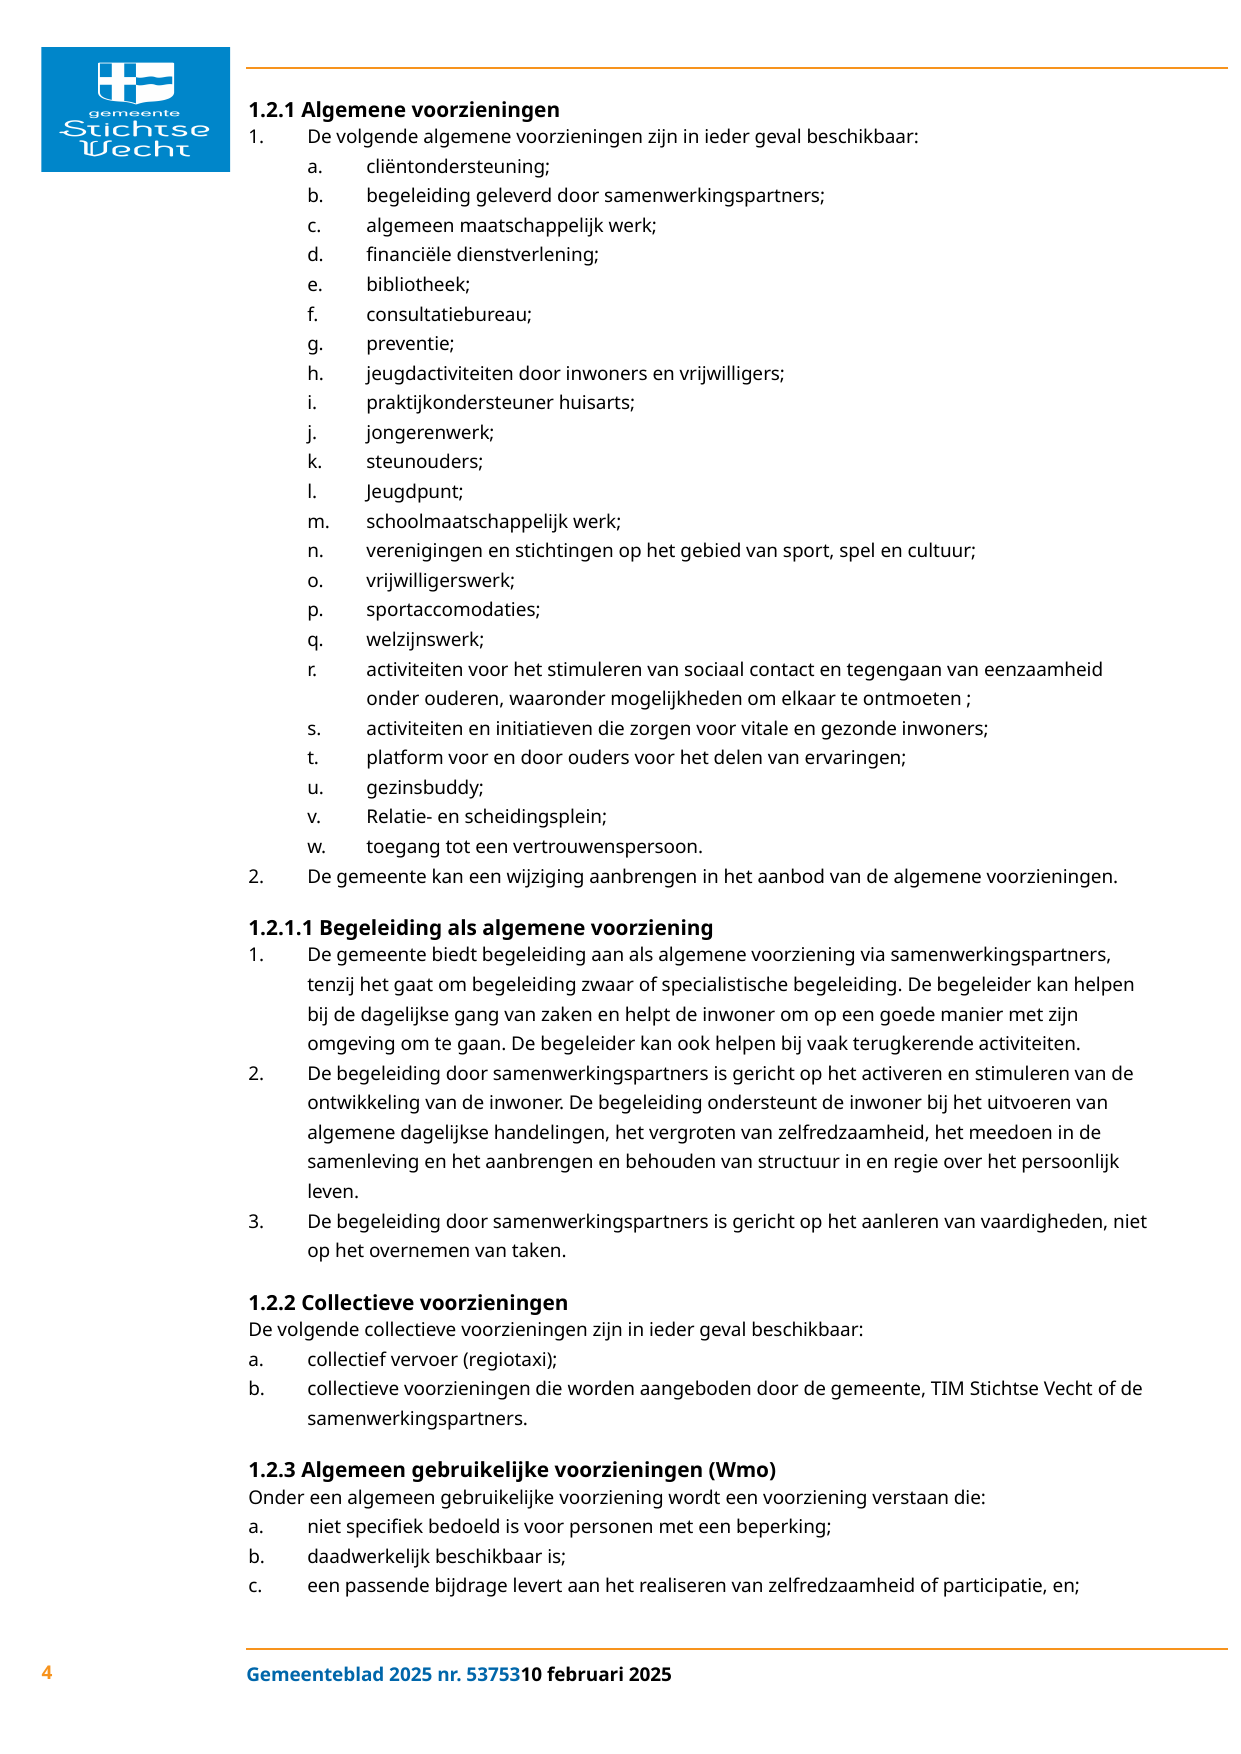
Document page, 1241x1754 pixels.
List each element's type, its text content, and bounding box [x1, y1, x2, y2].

list daadwerkelijk beschikbaar is; [248, 1543, 1152, 1569]
list steunouders; [307, 449, 1152, 474]
list vrijwilligerswerk; [307, 567, 1152, 593]
list een passende bijdrage levert aan het realiseren van zelfredzaamheid of participatie, en; [248, 1573, 1152, 1598]
list platform voor en door ouders voor het delen van ervaringen; [307, 744, 1152, 770]
list De gemeente biedt begeleiding aan als algemene voorziening via samenwerkingspartners, tenzij het gaat om begeleiding zwaar of specialistische begeleiding. De begeleider kan helpen bij de dagelijkse gang van zaken en helpt de inwoner om op een goede manier met zijn omgeving om te gaan. De begeleider kan ook helpen bij vaak terugkerende activiteiten. [248, 942, 1152, 1056]
list cliëntondersteuning; [307, 153, 1152, 178]
list sportaccomodaties; [307, 597, 1152, 622]
list activiteiten en initiatieven die zorgen voor vitale en gezonde inwoners; [307, 715, 1152, 741]
text 1.2.1.1 Begeleiding als algemene voorziening [248, 913, 1152, 942]
list financiële dienstverlening; [307, 242, 1152, 267]
list consultatiebureau; [307, 301, 1152, 326]
text 1.2.1 Algemene voorzieningen [248, 95, 1152, 123]
list bibliotheek; [307, 271, 1152, 297]
list jongerenwerk; [307, 419, 1152, 445]
picture [99, 63, 135, 101]
text Onder een algemeen gebruikelijke voorziening wordt een voorziening verstaan die: [248, 1484, 1152, 1510]
list toegang tot een vertrouwenspersoon. [307, 833, 1152, 859]
list jeugdactiviteiten door inwoners en vrijwilligers; [307, 360, 1152, 386]
list Relatie- en scheidingsplein; [307, 804, 1152, 829]
list gezinsbuddy; [307, 774, 1152, 800]
text 1.2.2 Collectieve voorzieningen [248, 1288, 1152, 1316]
list verenigingen en stichtingen op het gebied van sport, spel en cultuur; [307, 537, 1152, 563]
list welzijnswerk; [307, 626, 1152, 652]
list De volgende algemene voorzieningen zijn in ieder geval beschikbaar: [248, 123, 1152, 149]
list collectieve voorzieningen die worden aangeboden door de gemeente, TIM Stichtse Vecht of de samenwerkingspartners. [248, 1376, 1152, 1431]
list praktijkondersteuner huisarts; [307, 389, 1152, 415]
list activiteiten voor het stimuleren van sociaal contact en tegengaan van eenzaamheid onder ouderen, waaronder mogelijkheden om elkaar te ontmoeten ; [307, 656, 1152, 711]
list begeleiding geleverd door samenwerkingspartners; [307, 182, 1152, 208]
list Jeugdpunt; [307, 478, 1152, 504]
text 1.2.3 Algemeen gebruikelijke voorzieningen (Wmo) [248, 1456, 1152, 1484]
list De gemeente kan een wijziging aanbrengen in het aanbod van de algemene voorzieningen. [248, 863, 1152, 888]
list algemeen maatschappelijk werk; [307, 212, 1152, 238]
picture [137, 63, 174, 103]
list collectief vervoer (regiotaxi); [248, 1346, 1152, 1372]
list De begeleiding door samenwerkingspartners is gericht op het aanleren van vaardigheden, niet op het overnemen van taken. [248, 1208, 1152, 1263]
text De volgende collectieve voorzieningen zijn in ieder geval beschikbaar: [248, 1316, 1152, 1342]
list preventie; [307, 330, 1152, 356]
list niet specifiek bedoeld is voor personen met een beperking; [248, 1513, 1152, 1539]
list schoolmaatschappelijk werk; [307, 508, 1152, 533]
list De begeleiding door samenwerkingspartners is gericht op het activeren en stimuleren van de ontwikkeling van de inwoner. De begeleiding ondersteunt de inwoner bij het uitvoeren van algemene dagelijkse handelingen, het vergroten van zelfredzaamheid, het meedoen in de samenleving en het aanbrengen en behouden van structuur in en regie over het persoonlijk leven. [248, 1060, 1152, 1204]
